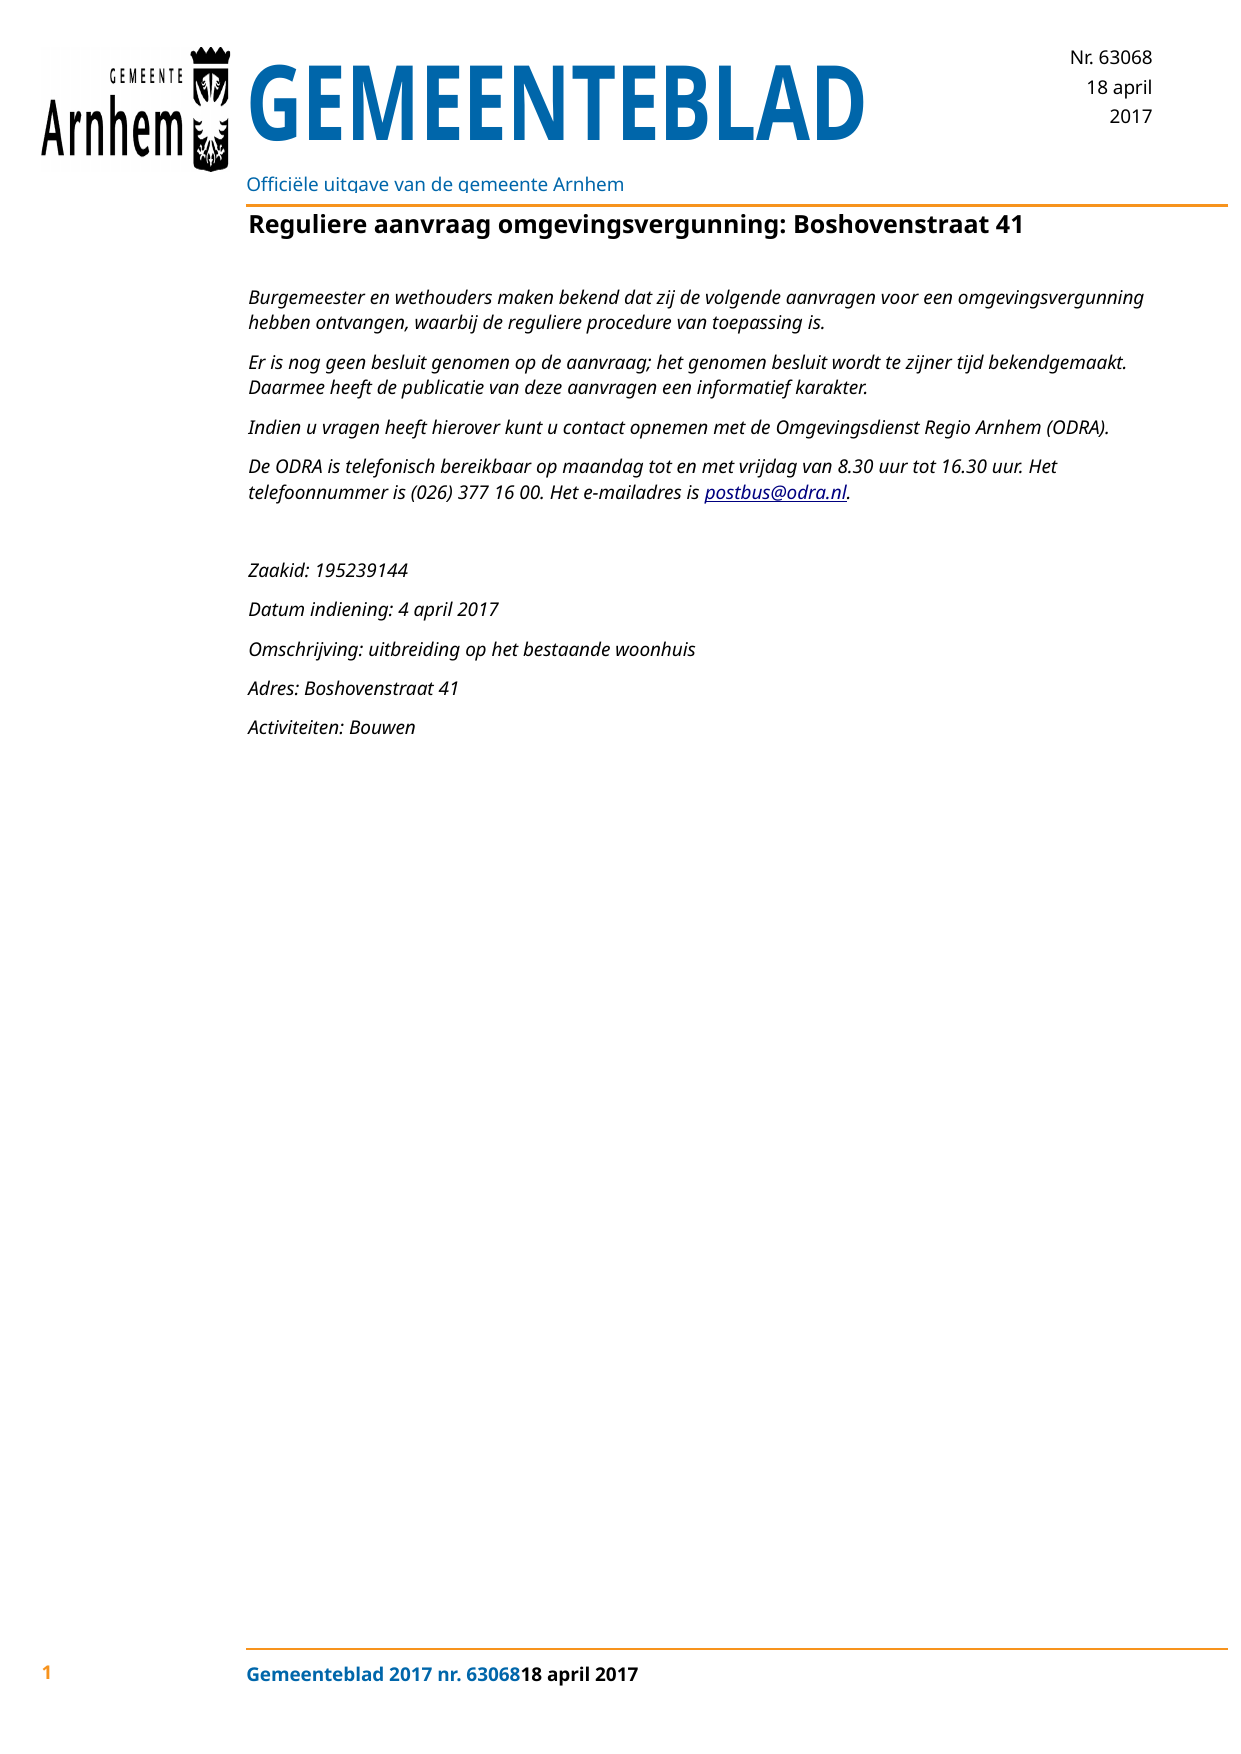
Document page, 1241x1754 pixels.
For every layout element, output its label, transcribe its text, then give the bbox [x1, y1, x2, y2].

text Omschrijving: uitbreiding op het bestaande woonhuis [248, 636, 1152, 662]
picture [41, 47, 231, 172]
text Indien u vragen heeft hierover kunt u contact opnemen met de Omgevingsdienst Regio Arnhem (ODRA). [248, 414, 1152, 439]
text Zaakid: 195239144 [248, 557, 1152, 583]
text Er is nog geen besluit genomen op de aanvraag; het genomen besluit wordt te zijner tijd bekendgemaakt. Daarmee heeft de publicatie van deze aanvragen een informatief karakter. [248, 349, 1152, 400]
text Activiteiten: Bouwen [248, 714, 1152, 740]
text Datum indiening: 4 april 2017 [248, 597, 1152, 622]
text De ODRA is telefonisch bereikbaar op maandag tot en met vrijdag van 8.30 uur tot 16.30 uur. Het telefoonnummer is (026) 377 16 00. Het e-mailadres is postbus@odra.nl. [248, 453, 1152, 504]
text Reguliere aanvraag omgevingsvergunning: Boshovenstraat 41 [248, 207, 1152, 241]
text Burgemeester en wethouders maken bekend dat zij de volgende aanvragen voor een omgevingsvergunning hebben ontvangen, waarbij de reguliere procedure van toepassing is. [248, 284, 1152, 335]
text Adres: Boshovenstraat 41 [248, 675, 1152, 701]
